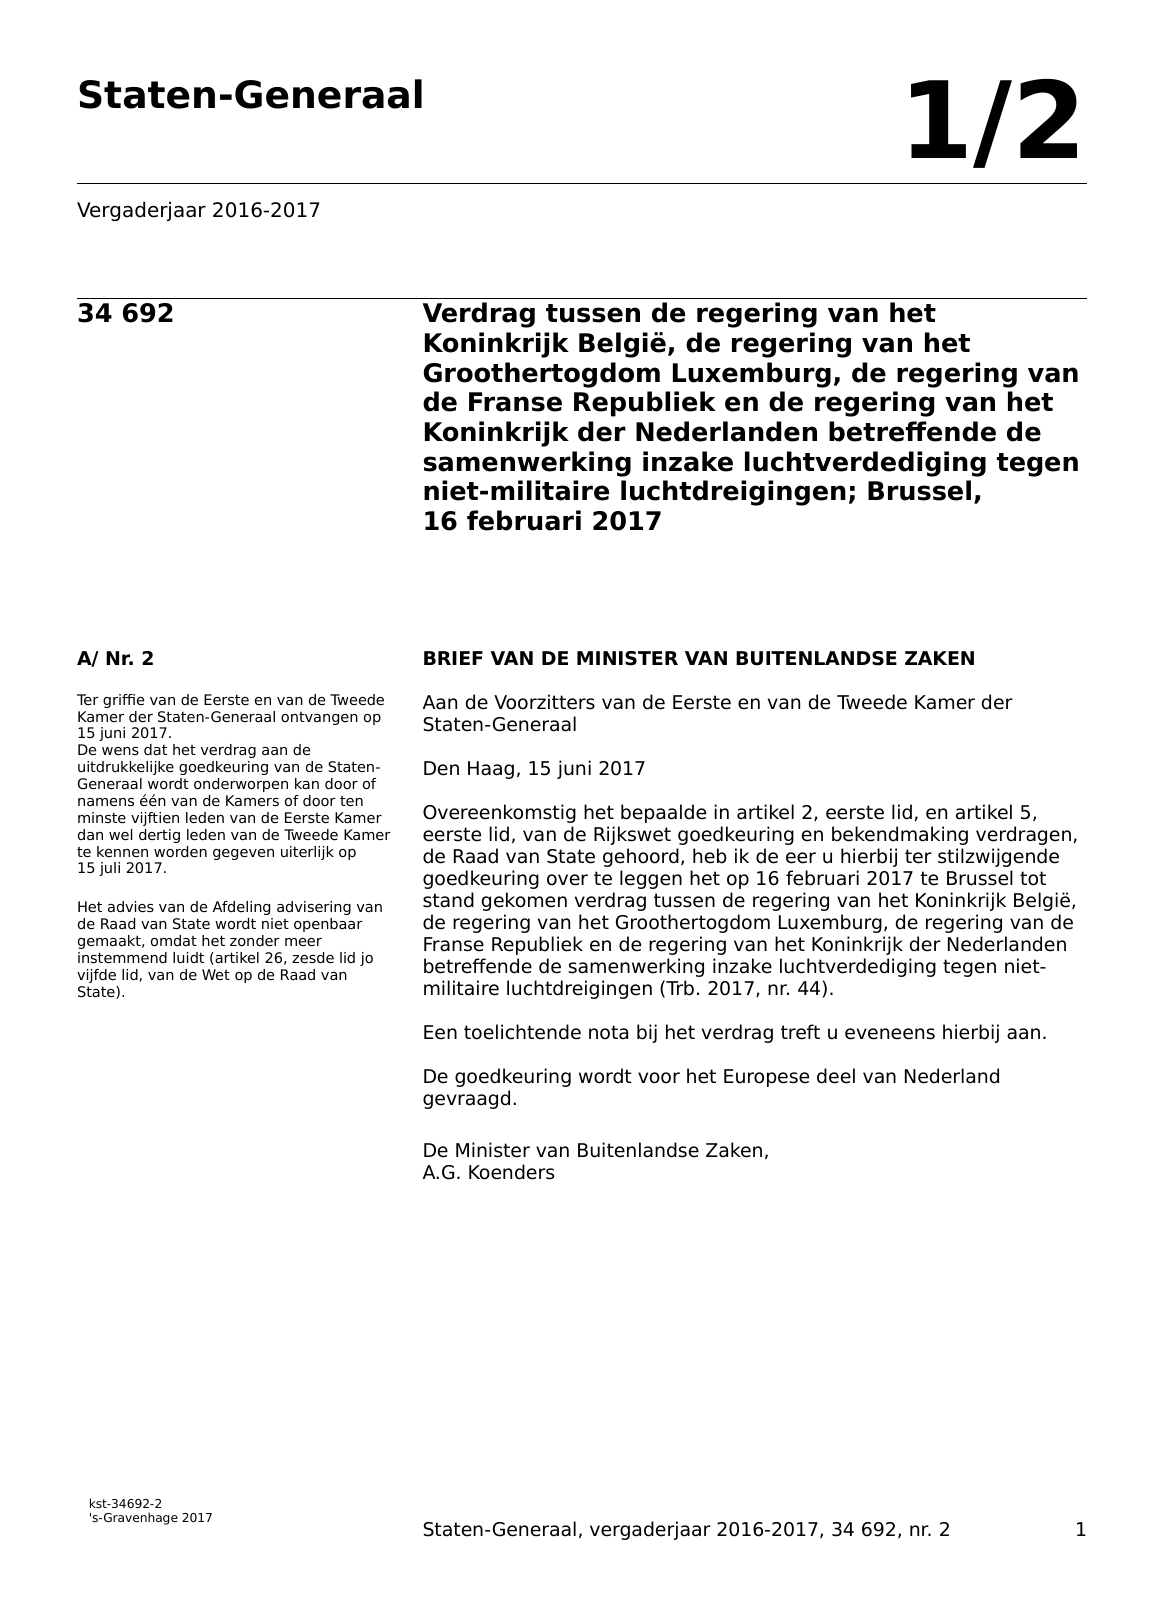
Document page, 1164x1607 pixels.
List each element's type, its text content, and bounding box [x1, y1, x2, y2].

text De wens dat het verdrag aan de uitdrukkelijke goedkeuring van de Staten-Generaal wordt onderworpen kan door of namens één van de Kamers of door ten minste vijftien leden van de Eerste Kamer dan wel dertig leden van de Tweede Kamer te kennen worden gegeven uiterlijk op 15 juli 2017. [77, 742, 399, 877]
text Ter griffie van de Eerste en van de Tweede Kamer der Staten-Generaal ontvangen op 15 juni 2017. [77, 692, 399, 742]
table_header Staten-Generaal [77, 59, 886, 183]
table_cell Vergaderjaar 2016-2017 [77, 184, 1087, 298]
text De goedkeuring wordt voor het Europese deel van Nederland gevraagd. [422, 1066, 1087, 1110]
text De Minister van Buitenlandse Zaken, A.G. Koenders [422, 1140, 1087, 1184]
text [77, 877, 399, 899]
text Een toelichtende nota bij het verdrag treft u eveneens hierbij aan. [422, 1022, 1087, 1044]
subtitle A/ Nr. 2 BRIEF VAN DE MINISTER VAN BUITENLANDSE ZAKEN [77, 647, 1087, 669]
text Den Haag, 15 juni 2017 [422, 758, 1087, 780]
text Aan de Voorzitters van de Eerste en van de Tweede Kamer der Staten-Generaal [422, 692, 1087, 736]
text 's-Gravenhage 2017 [88, 1511, 323, 1525]
table_header 1/2 [886, 59, 1087, 183]
text Overeenkomstig het bepaalde in artikel 2, eerste lid, en artikel 5, eerste lid, van de Rijkswet goedkeuring en bekendmaking verdragen, de Raad van State gehoord, heb ik de eer u hierbij ter stilzwijgende goedkeuring over te leggen het op 16 februari 2017 te Brussel tot stand gekomen verdrag tussen de regering van het Koninkrijk België, de regering van het Groothertogdom Luxemburg, de regering van de Franse Republiek en de regering van het Koninkrijk der Nederlanden betreffende de samenwerking inzake luchtverdediging tegen niet-militaire luchtdreigingen (Trb. 2017, nr. 44). [422, 802, 1087, 1000]
text Het advies van de Afdeling advisering van de Raad van State wordt niet openbaar gemaakt, omdat het zonder meer instemmend luidt (artikel 26, zesde lid jo vijfde lid, van de Wet op de Raad van State). [77, 899, 399, 1001]
text kst-34692-2 [88, 1497, 323, 1511]
subtitle 34 692 Verdrag tussen de regering van het Koninkrijk België, de regering van het Groothertogdom Luxemburg, de regering van de Franse Republiek en de regering van het Koninkrijk der Nederlanden betreffende de samenwerking inzake luchtverdediging tegen niet-militaire luchtdreigingen; Brussel, 16 februari 2017 [77, 299, 1087, 536]
